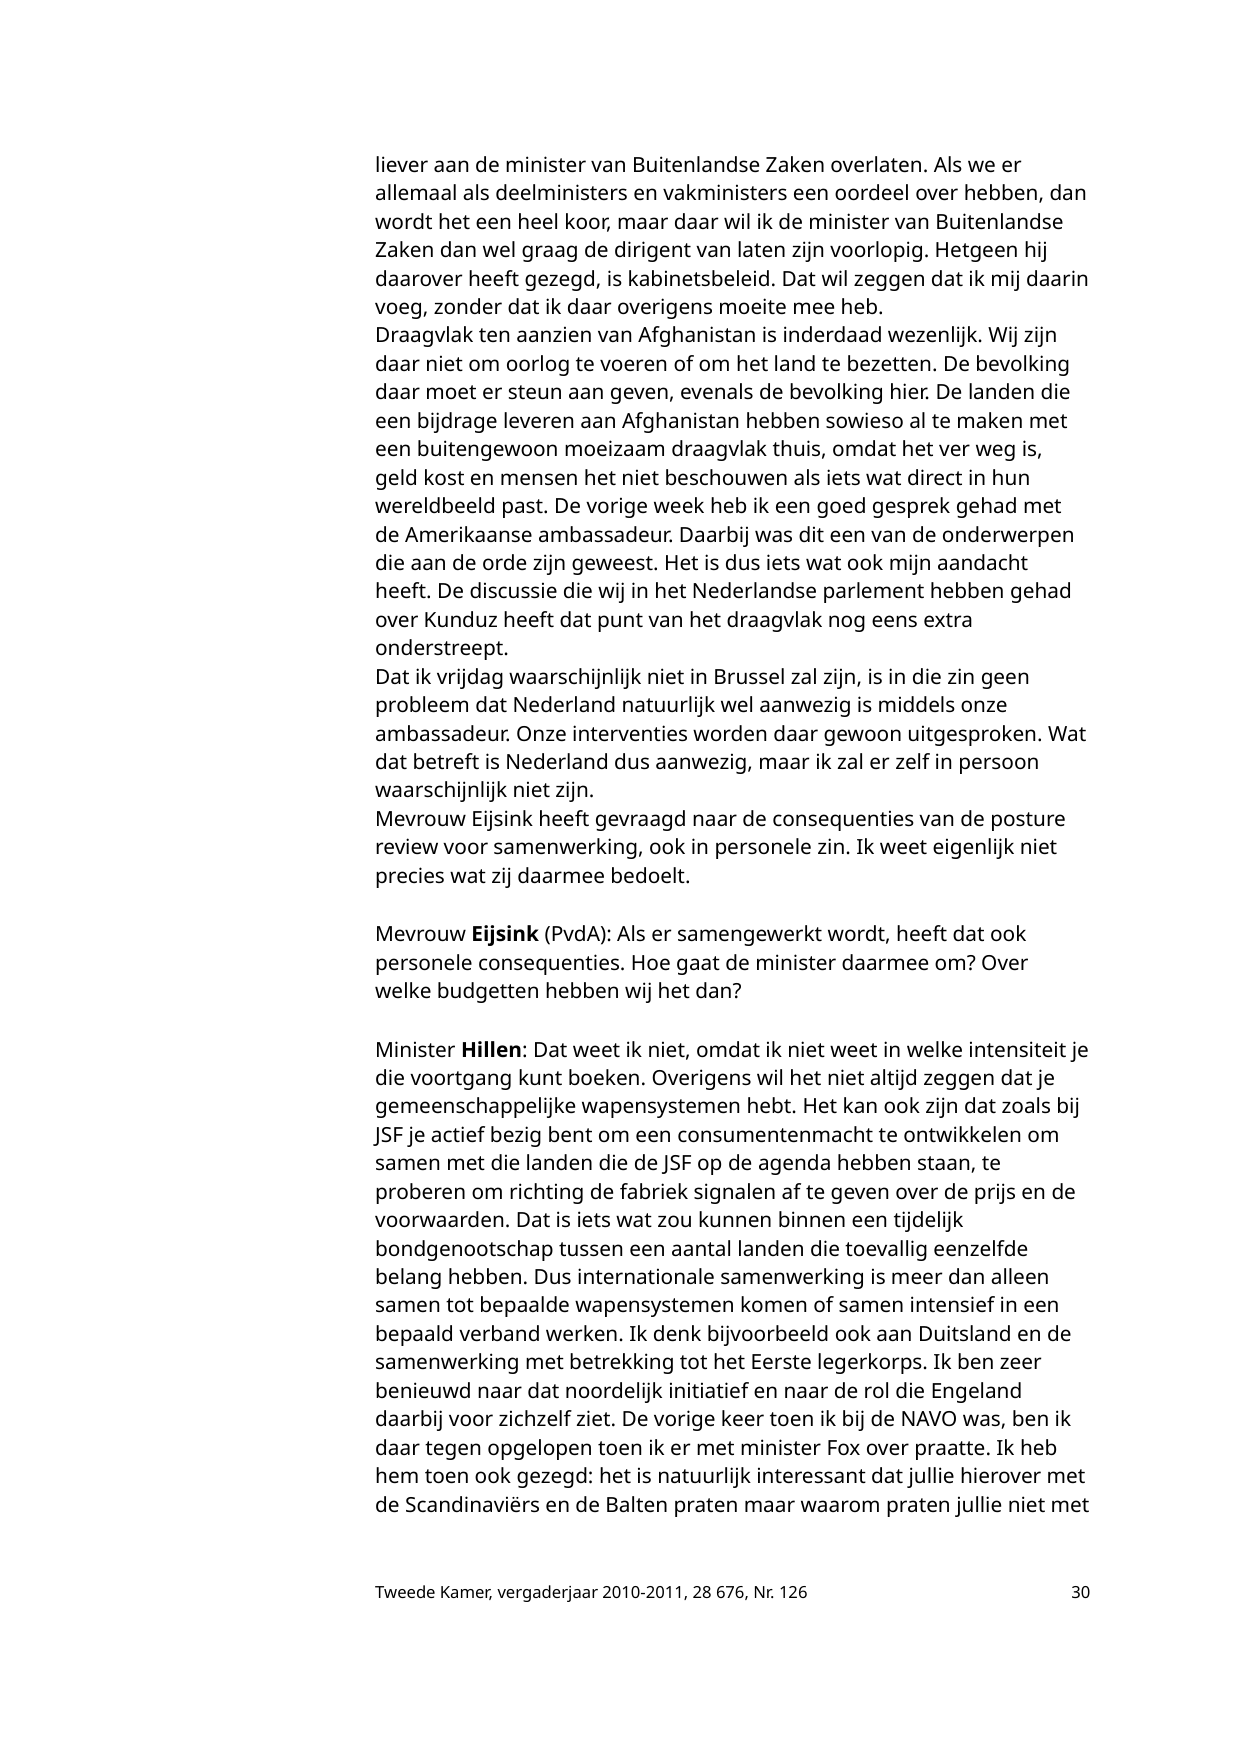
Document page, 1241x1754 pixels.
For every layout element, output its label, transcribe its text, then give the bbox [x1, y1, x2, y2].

text Mevrouw Eijsink heeft gevraagd naar de consequenties van de posture review voor samenwerking, ook in personele zin. Ik weet eigenlijk niet precies wat zij daarmee bedoelt. [375, 804, 1090, 889]
text Mevrouw Eijsink (PvdA): Als er samengewerkt wordt, heeft dat ook personele consequenties. Hoe gaat de minister daarmee om? Over welke budgetten hebben wij het dan? [375, 919, 1090, 1005]
text liever aan de minister van Buitenlandse Zaken overlaten. Als we er allemaal als deelministers en vakministers een oordeel over hebben, dan wordt het een heel koor, maar daar wil ik de minister van Buitenlandse Zaken dan wel graag de dirigent van laten zijn voorlopig. Hetgeen hij daarover heeft gezegd, is kabinetsbeleid. Dat wil zeggen dat ik mij daarin voeg, zonder dat ik daar overigens moeite mee heb. [375, 150, 1090, 321]
text Minister Hillen: Dat weet ik niet, omdat ik niet weet in welke intensiteit je die voortgang kunt boeken. Overigens wil het niet altijd zeggen dat je gemeenschappelijke wapensystemen hebt. Het kan ook zijn dat zoals bij JSF je actief bezig bent om een consumentenmacht te ontwikkelen om samen met die landen die de JSF op de agenda hebben staan, te proberen om richting de fabriek signalen af te geven over de prijs en de voorwaarden. Dat is iets wat zou kunnen binnen een tijdelijk bondgenootschap tussen een aantal landen die toevallig eenzelfde belang hebben. Dus internationale samenwerking is meer dan alleen samen tot bepaalde wapensystemen komen of samen intensief in een bepaald verband werken. Ik denk bijvoorbeeld ook aan Duitsland en de samenwerking met betrekking tot het Eerste legerkorps. Ik ben zeer benieuwd naar dat noordelijk initiatief en naar de rol die Engeland daarbij voor zichzelf ziet. De vorige keer toen ik bij de NAVO was, ben ik daar tegen opgelopen toen ik er met minister Fox over praatte. Ik heb hem toen ook gezegd: het is natuurlijk interessant dat jullie hierover met de Scandinaviërs en de Balten praten maar waarom praten jullie niet met [375, 1035, 1090, 1518]
text Dat ik vrijdag waarschijnlijk niet in Brussel zal zijn, is in die zin geen probleem dat Nederland natuurlijk wel aanwezig is middels onze ambassadeur. Onze interventies worden daar gewoon uitgesproken. Wat dat betreft is Nederland dus aanwezig, maar ik zal er zelf in persoon waarschijnlijk niet zijn. [375, 662, 1090, 804]
text Draagvlak ten aanzien van Afghanistan is inderdaad wezenlijk. Wij zijn daar niet om oorlog te voeren of om het land te bezetten. De bevolking daar moet er steun aan geven, evenals de bevolking hier. De landen die een bijdrage leveren aan Afghanistan hebben sowieso al te maken met een buitengewoon moeizaam draagvlak thuis, omdat het ver weg is, geld kost en mensen het niet beschouwen als iets wat direct in hun wereldbeeld past. De vorige week heb ik een goed gesprek gehad met de Amerikaanse ambassadeur. Daarbij was dit een van de onderwerpen die aan de orde zijn geweest. Het is dus iets wat ook mijn aandacht heeft. De discussie die wij in het Nederlandse parlement hebben gehad over Kunduz heeft dat punt van het draagvlak nog eens extra onderstreept. [375, 321, 1090, 662]
